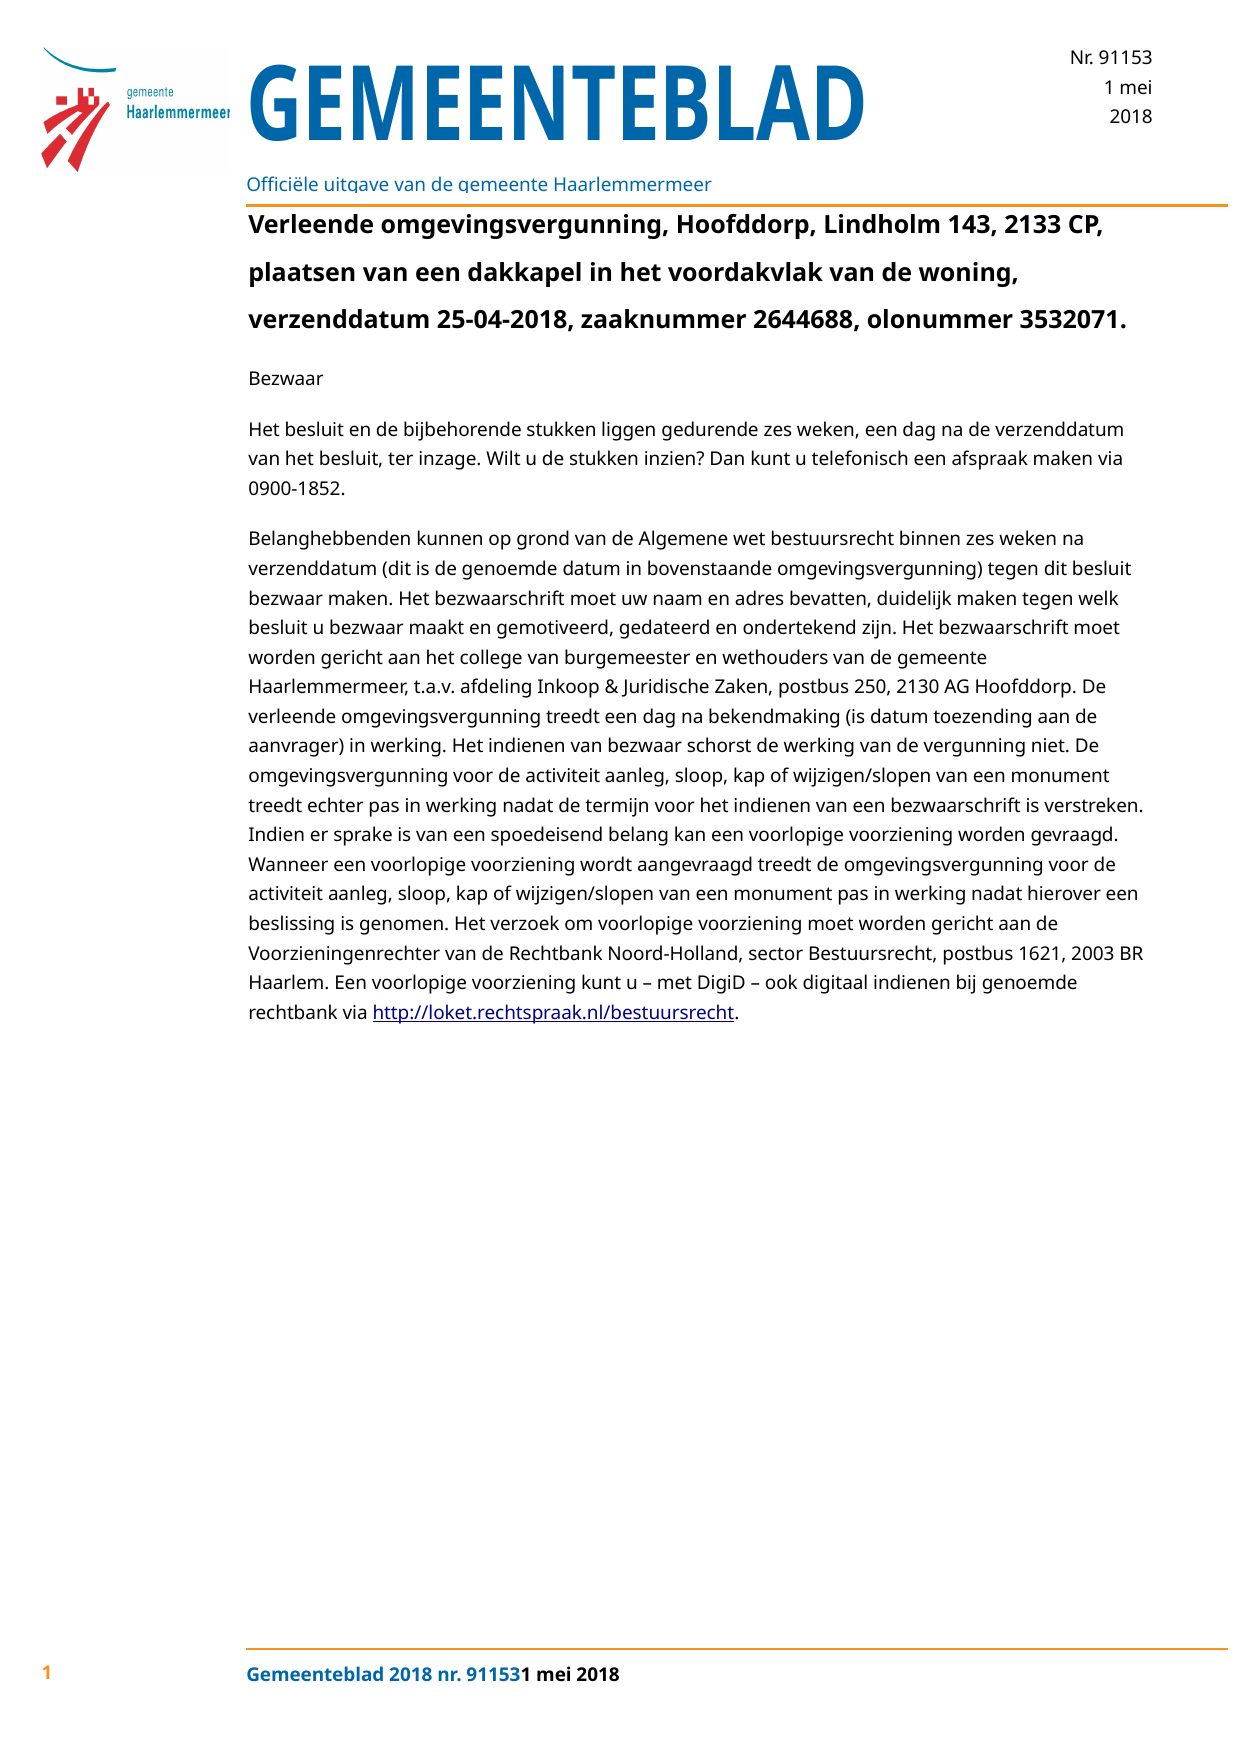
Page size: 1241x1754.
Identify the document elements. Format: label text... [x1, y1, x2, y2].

picture [41, 47, 231, 172]
text Bezwaar [248, 366, 1152, 391]
text Belanghebbenden kunnen op grond van de Algemene wet bestuursrecht binnen zes weken na verzenddatum (dit is de genoemde datum in bovenstaande omgevingsvergunning) tegen dit besluit bezwaar maken. Het bezwaarschrift moet uw naam en adres bevatten, duidelijk maken tegen welk besluit u bezwaar maakt en gemotiveerd, gedateerd en ondertekend zijn. Het bezwaarschrift moet worden gericht aan het college van burgemeester en wethouders van de gemeente Haarlemmermeer, t.a.v. afdeling Inkoop & Juridische Zaken, postbus 250, 2130 AG Hoofddorp. De verleende omgevingsvergunning treedt een dag na bekendmaking (is datum toezending aan de aanvrager) in werking. Het indienen van bezwaar schorst de werking van de vergunning niet. De omgevingsvergunning voor de activiteit aanleg, sloop, kap of wijzigen/slopen van een monument treedt echter pas in werking nadat de termijn voor het indienen van een bezwaarschrift is verstreken. Indien er sprake is van een spoedeisend belang kan een voorlopige voorziening worden gevraagd. Wanneer een voorlopige voorziening wordt aangevraagd treedt de omgevingsvergunning voor de activiteit aanleg, sloop, kap of wijzigen/slopen van een monument pas in werking nadat hierover een beslissing is genomen. Het verzoek om voorlopige voorziening moet worden gericht aan de Voorzieningenrechter van de Rechtbank Noord-Holland, sector Bestuursrecht, postbus 1621, 2003 BR Haarlem. Een voorlopige voorziening kunt u – met DigiD – ook digitaal indienen bij genoemde rechtbank via http://loket.rechtspraak.nl/bestuursrecht. [248, 526, 1152, 1024]
text Het besluit en de bijbehorende stukken liggen gedurende zes weken, een dag na de verzenddatum van het besluit, ter inzage. Wilt u de stukken inzien? Dan kunt u telefonisch een afspraak maken via 0900-1852. [248, 416, 1152, 501]
text Verleende omgevingsvergunning, Hoofddorp, Lindholm 143, 2133 CP, plaatsen van een dakkapel in het voordakvlak van de woning, verzenddatum 25-04-2018, zaaknummer 2644688, olonummer 3532071. [248, 207, 1152, 336]
